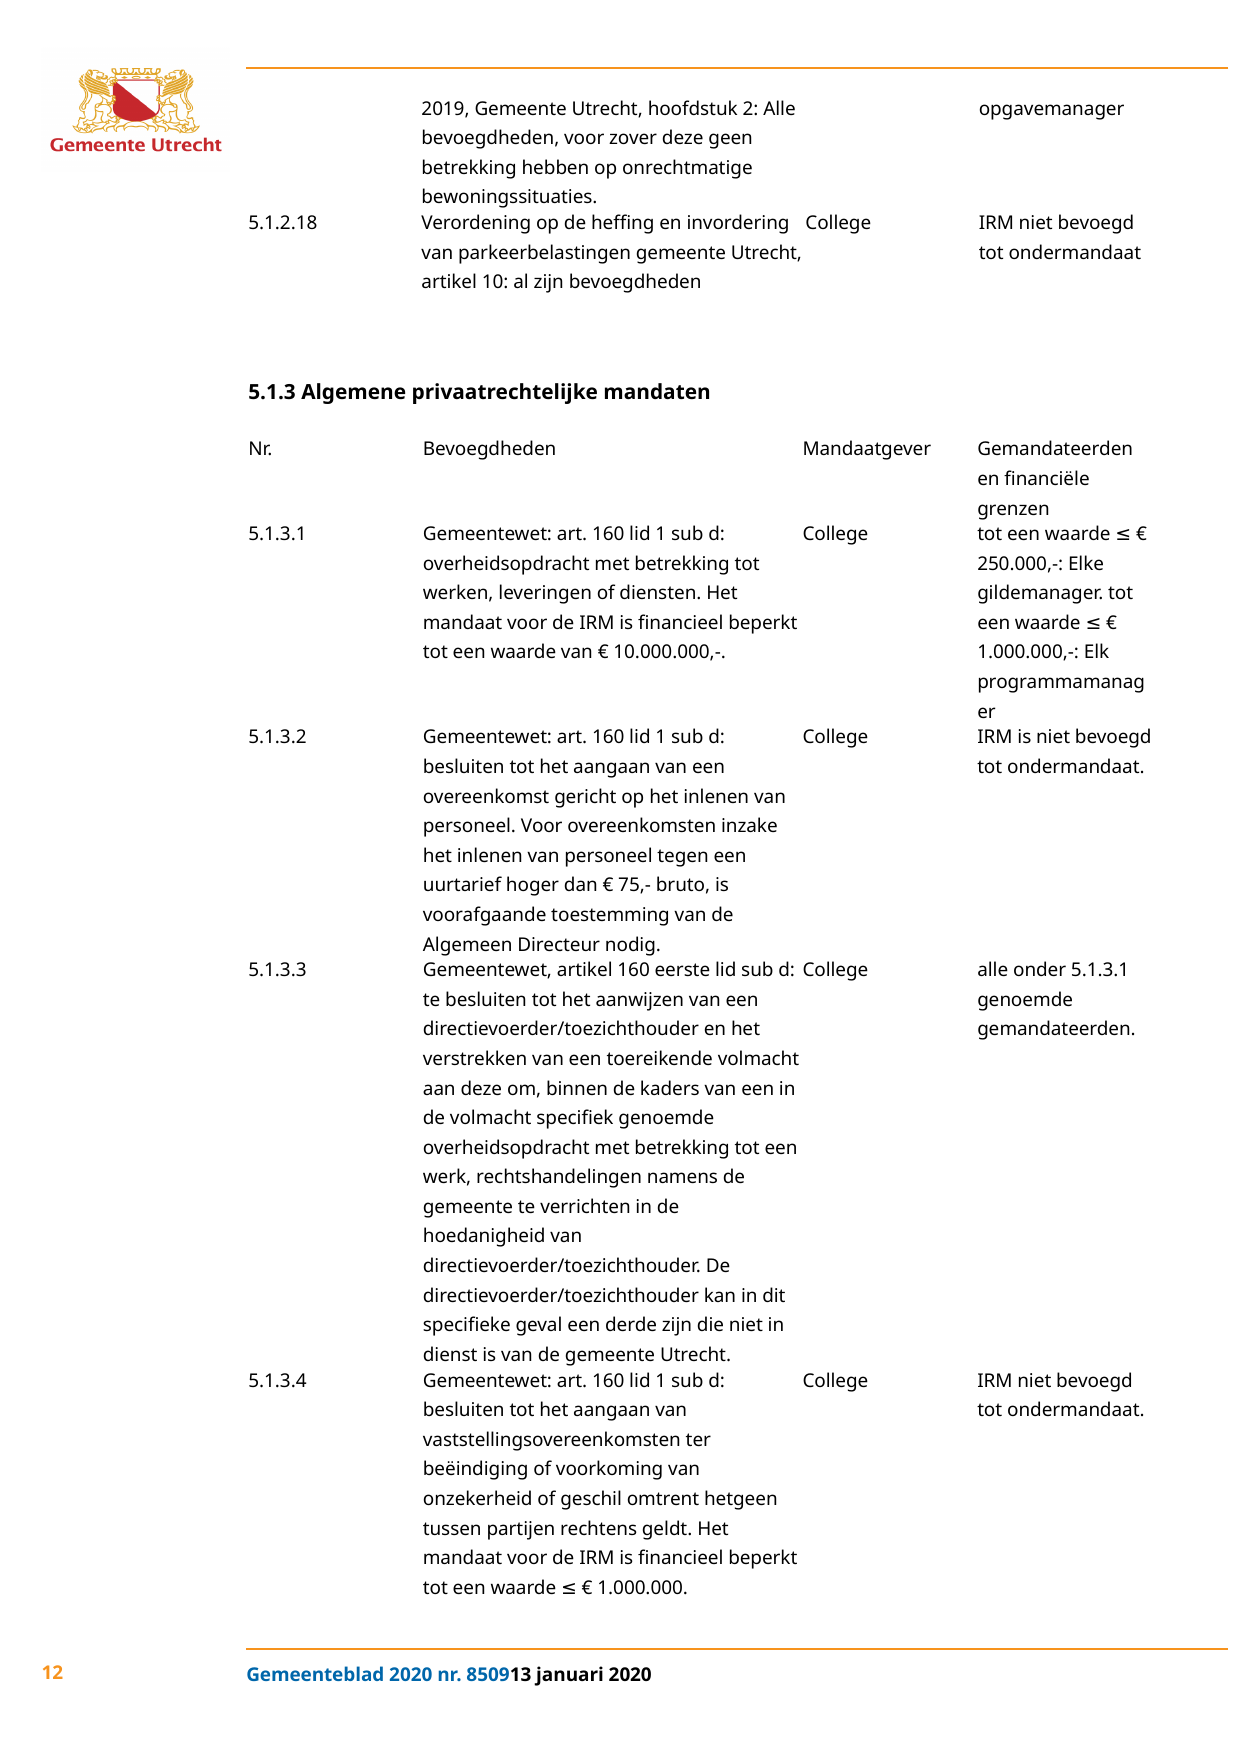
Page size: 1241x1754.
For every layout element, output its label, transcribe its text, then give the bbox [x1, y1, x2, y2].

table_cell College [805, 209, 978, 294]
table_header Nr. [248, 436, 423, 520]
table_cell alle onder 5.1.3.1 genoemde gemandateerden. [977, 956, 1152, 1367]
table_cell Gemeentewet: art. 160 lid 1 sub d: overheidsopdracht met betrekking tot werken, leveringen of diensten. Het mandaat voor de IRM is financieel beperkt tot een waarde van € 10.000.000,-. [423, 520, 802, 724]
table_cell 5.1.3.4 [248, 1367, 423, 1599]
table_cell 5.1.3.1 [248, 520, 423, 724]
table_cell IRM niet bevoegd tot ondermandaat [979, 209, 1152, 294]
table_cell Gemeentewet: art. 160 lid 1 sub d: besluiten tot het aangaan van een overeenkomst gericht op het inlenen van personeel. Voor overeenkomsten inzake het inlenen van personeel tegen een uurtarief hoger dan € 75,- bruto, is voorafgaande toestemming van de Algemeen Directeur nodig. [423, 724, 802, 956]
table_cell Verordening op de heffing en invordering van parkeerbelastingen gemeente Utrecht, artikel 10: al zijn bevoegdheden [421, 209, 805, 294]
table_cell opgavemanager [979, 95, 1152, 209]
table_cell 5.1.3.2 [248, 724, 423, 956]
table_cell Gemeentewet: art. 160 lid 1 sub d: besluiten tot het aangaan van vaststellingsovereenkomsten ter beëindiging of voorkoming van onzekerheid of geschil omtrent hetgeen tussen partijen rechtens geldt. Het mandaat voor de IRM is financieel beperkt tot een waarde ≤ € 1.000.000. [423, 1367, 802, 1599]
table_cell [805, 95, 978, 209]
table_cell 5.1.2.18 [248, 209, 421, 294]
table_cell 2019, Gemeente Utrecht, hoofdstuk 2: Alle bevoegdheden, voor zover deze geen betrekking hebben op onrechtmatige bewoningssituaties. [421, 95, 805, 209]
table_cell College [802, 1367, 977, 1599]
table_cell IRM niet bevoegd tot ondermandaat. [977, 1367, 1152, 1599]
table_cell [248, 95, 421, 209]
text 5.1.3 Algemene privaatrechtelijke mandaten [248, 377, 1152, 406]
table_cell tot een waarde ≤ € 250.000,-: Elke gildemanager. tot een waarde ≤ € 1.000.000,-: Elk programmamanager [977, 520, 1152, 724]
table_cell College [802, 520, 977, 724]
table_cell IRM is niet bevoegd tot ondermandaat. [977, 724, 1152, 956]
table_header Mandaatgever [802, 436, 977, 520]
table_header Bevoegdheden [423, 436, 802, 520]
picture [41, 47, 231, 172]
table_cell College [802, 956, 977, 1367]
table_cell Gemeentewet, artikel 160 eerste lid sub d: te besluiten tot het aanwijzen van een directievoerder/toezichthouder en het verstrekken van een toereikende volmacht aan deze om, binnen de kaders van een in de volmacht specifiek genoemde overheidsopdracht met betrekking tot een werk, rechtshandelingen namens de gemeente te verrichten in de hoedanigheid van directievoerder/toezichthouder. De directievoerder/toezichthouder kan in dit specifieke geval een derde zijn die niet in dienst is van de gemeente Utrecht. [423, 956, 802, 1367]
table_cell 5.1.3.3 [248, 956, 423, 1367]
table_cell College [802, 724, 977, 956]
table_header Gemandateerden en financiële grenzen [977, 436, 1152, 520]
